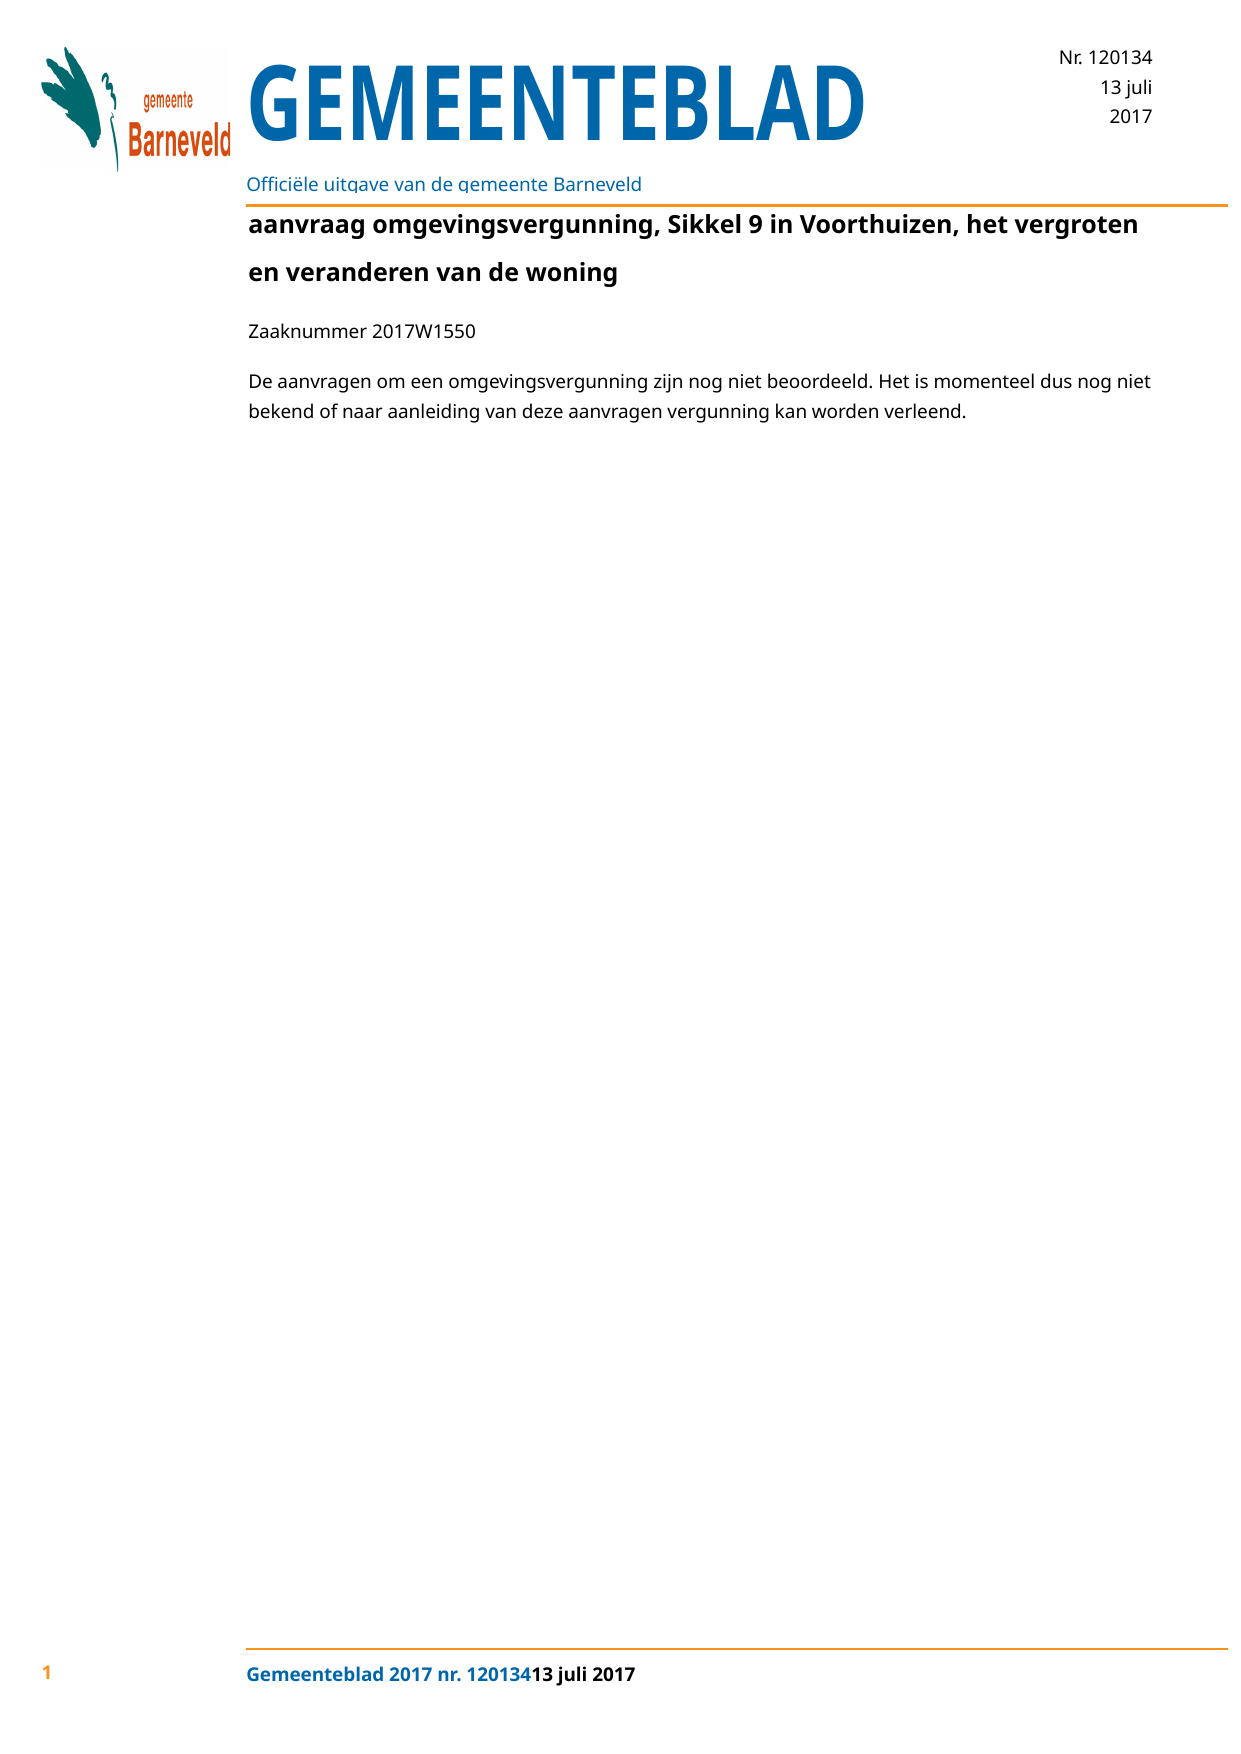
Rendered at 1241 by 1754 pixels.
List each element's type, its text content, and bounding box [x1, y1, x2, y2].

text aanvraag omgevingsvergunning, Sikkel 9 in Voorthuizen, het vergroten en veranderen van de woning [248, 207, 1152, 288]
picture [41, 47, 231, 172]
text Zaaknummer 2017W1550 [248, 318, 1152, 344]
text De aanvragen om een omgevingsvergunning zijn nog niet beoordeeld. Het is momenteel dus nog niet bekend of naar aanleiding van deze aanvragen vergunning kan worden verleend. [248, 368, 1152, 424]
